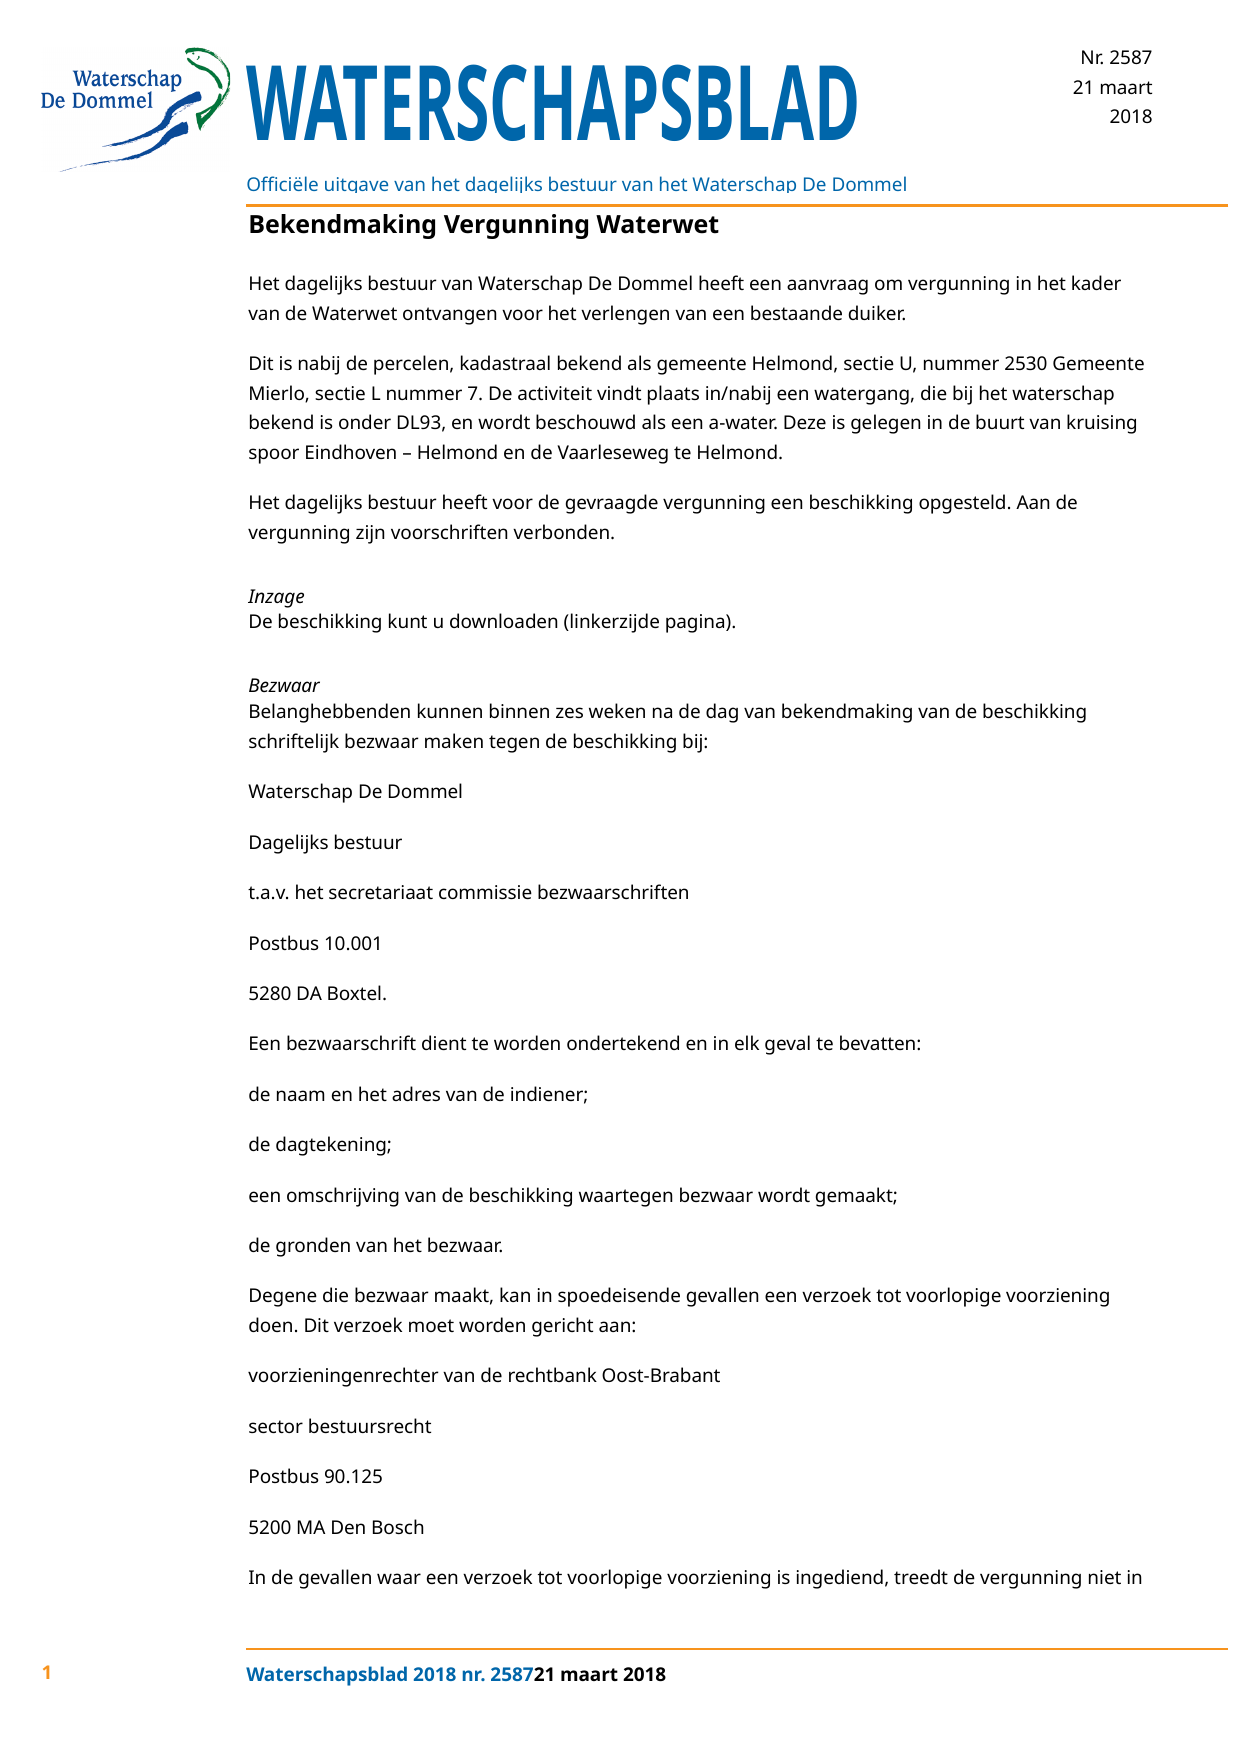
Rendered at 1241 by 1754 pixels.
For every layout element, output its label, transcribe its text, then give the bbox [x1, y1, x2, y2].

text Inzage [248, 583, 1152, 609]
text Een bezwaarschrift dient te worden ondertekend en in elk geval te bevatten: [248, 1031, 1152, 1056]
text t.a.v. het secretariaat commissie bezwaarschriften [248, 879, 1152, 905]
text Postbus 90.125 [248, 1463, 1152, 1489]
text 5200 MA Den Bosch [248, 1514, 1152, 1539]
text Het dagelijks bestuur heeft voor de gevraagde vergunning een beschikking opgesteld. Aan de vergunning zijn voorschriften verbonden. [248, 489, 1152, 545]
text sector bestuursrecht [248, 1413, 1152, 1439]
text De beschikking kunt u downloaden (linkerzijde pagina). [248, 609, 1152, 634]
text de dagtekening; [248, 1131, 1152, 1157]
text de naam en het adres van de indiener; [248, 1081, 1152, 1107]
text Postbus 10.001 [248, 930, 1152, 955]
picture [41, 47, 231, 172]
text 5280 DA Boxtel. [248, 980, 1152, 1006]
text Bezwaar [248, 673, 1152, 698]
text Waterschap De Dommel [248, 778, 1152, 804]
text Belanghebbenden kunnen binnen zes weken na de dag van bekendmaking van de beschikking schriftelijk bezwaar maken tegen de beschikking bij: [248, 698, 1152, 754]
text In de gevallen waar een verzoek tot voorlopige voorziening is ingediend, treedt de vergunning niet in [248, 1564, 1152, 1590]
text een omschrijving van de beschikking waartegen bezwaar wordt gemaakt; [248, 1182, 1152, 1207]
text Bekendmaking Vergunning Waterwet [248, 207, 1152, 241]
text Dagelijks bestuur [248, 829, 1152, 854]
text voorzieningenrechter van de rechtbank Oost-Brabant [248, 1363, 1152, 1388]
text Degene die bezwaar maakt, kan in spoedeisende gevallen een verzoek tot voorlopige voorziening doen. Dit verzoek moet worden gericht aan: [248, 1283, 1152, 1338]
text de gronden van het bezwaar. [248, 1232, 1152, 1258]
text Dit is nabij de percelen, kadastraal bekend als gemeente Helmond, sectie U, nummer 2530 Gemeente Mierlo, sectie L nummer 7. De activiteit vindt plaats in/nabij een watergang, die bij het waterschap bekend is onder DL93, en wordt beschouwd als een a-water. Deze is gelegen in de buurt van kruising spoor Eindhoven – Helmond en de Vaarleseweg te Helmond. [248, 350, 1152, 465]
text Het dagelijks bestuur van Waterschap De Dommel heeft een aanvraag om vergunning in het kader van de Waterwet ontvangen voor het verlengen van een bestaande duiker. [248, 270, 1152, 326]
